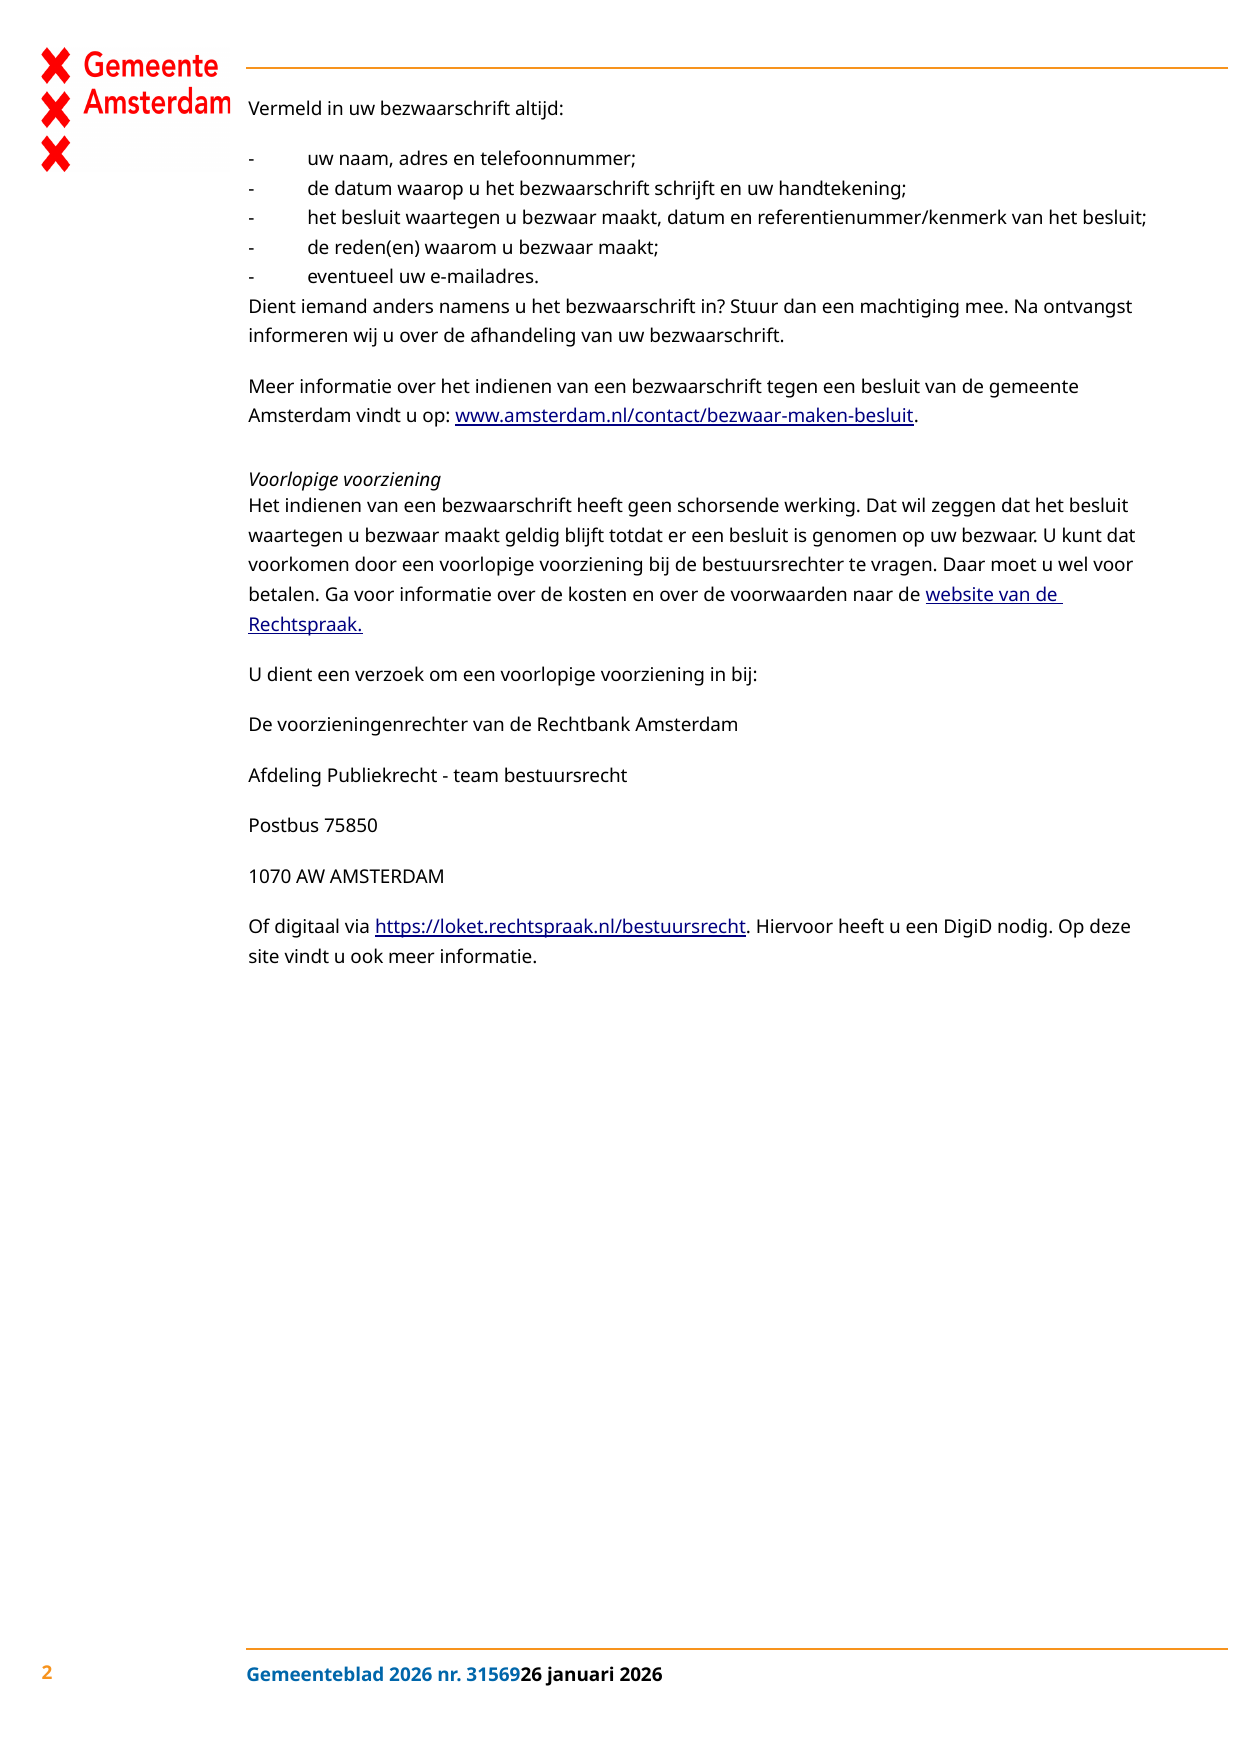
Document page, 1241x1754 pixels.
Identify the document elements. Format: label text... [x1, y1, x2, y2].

list eventueel uw e-mailadres. [248, 263, 1152, 289]
text Voorlopige voorziening [248, 467, 1152, 492]
text De voorzieningenrechter van de Rechtbank Amsterdam [248, 712, 1152, 737]
text Het indienen van een bezwaarschrift heeft geen schorsende werking. Dat wil zeggen dat het besluit waartegen u bezwaar maakt geldig blijft totdat er een besluit is genomen op uw bezwaar. U kunt dat voorkomen door een voorlopige voorziening bij de bestuursrechter te vragen. Daar moet u wel voor betalen. Ga voor informatie over de kosten en over de voorwaarden naar de website van de Rechtspraak. [248, 492, 1152, 636]
list de reden(en) waarom u bezwaar maakt; [248, 234, 1152, 260]
list de datum waarop u het bezwaarschrift schrijft en uw handtekening; [248, 175, 1152, 201]
text Dient iemand anders namens u het bezwaarschrift in? Stuur dan een machtiging mee. Na ontvangst informeren wij u over de afhandeling van uw bezwaarschrift. [248, 293, 1152, 348]
text U dient een verzoek om een voorlopige voorziening in bij: [248, 661, 1152, 687]
text Of digitaal via https://loket.rechtspraak.nl/bestuursrecht. Hiervoor heeft u een DigiD nodig. Op deze site vindt u ook meer informatie. [248, 913, 1152, 968]
text Afdeling Publiekrecht - team bestuursrecht [248, 762, 1152, 788]
text 1070 AW AMSTERDAM [248, 863, 1152, 888]
text Vermeld in uw bezwaarschrift altijd: [248, 95, 1152, 121]
text Meer informatie over het indienen van een bezwaarschrift tegen een besluit van de gemeente Amsterdam vindt u op: www.amsterdam.nl/contact/bezwaar-maken-besluit. [248, 373, 1152, 428]
list het besluit waartegen u bezwaar maakt, datum en referentienummer/kenmerk van het besluit; [248, 204, 1152, 230]
picture [41, 47, 231, 172]
list uw naam, adres en telefoonnummer; [248, 145, 1152, 171]
text Postbus 75850 [248, 812, 1152, 838]
